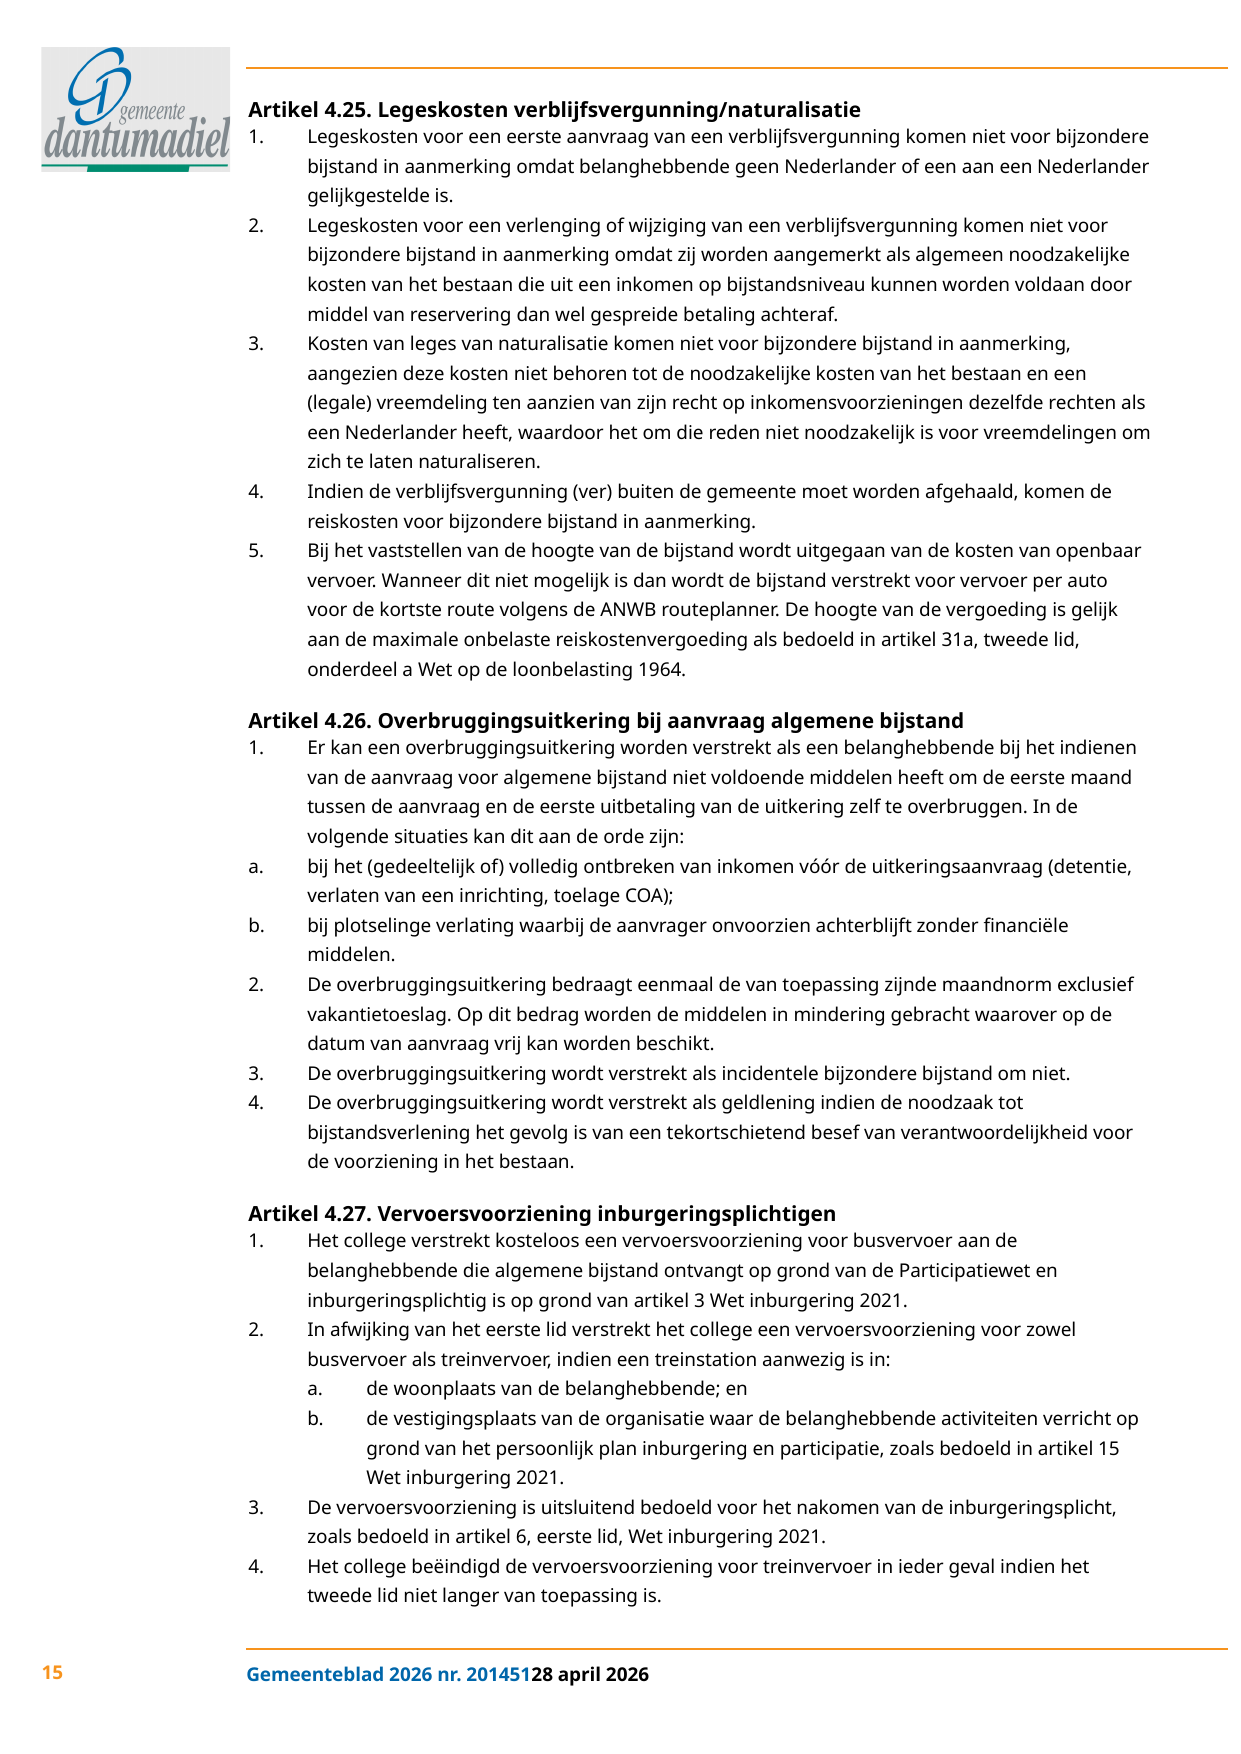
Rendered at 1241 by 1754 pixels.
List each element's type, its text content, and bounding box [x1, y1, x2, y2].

picture [41, 47, 231, 172]
list Het college verstrekt kosteloos een vervoersvoorziening voor busvervoer aan de belanghebbende die algemene bijstand ontvangt op grond van de Participatiewet en inburgeringsplichtig is op grond van artikel 3 Wet inburgering 2021. [248, 1228, 1152, 1312]
list De overbruggingsuitkering wordt verstrekt als incidentele bijzondere bijstand om niet. [248, 1060, 1152, 1086]
list de woonplaats van de belanghebbende; en [307, 1376, 1152, 1401]
list Bij het vaststellen van de hoogte van de bijstand wordt uitgegaan van de kosten van openbaar vervoer. Wanneer dit niet mogelijk is dan wordt de bijstand verstrekt voor vervoer per auto voor de kortste route volgens de ANWB routeplanner. De hoogte van de vergoeding is gelijk aan de maximale onbelaste reiskostenvergoeding als bedoeld in artikel 31a, tweede lid, onderdeel a Wet op de loonbelasting 1964. [248, 537, 1152, 681]
list In afwijking van het eerste lid verstrekt het college een vervoersvoorziening voor zowel busvervoer als treinvervoer, indien een treinstation aanwezig is in: [248, 1316, 1152, 1372]
list de vestigingsplaats van de organisatie waar de belanghebbende activiteiten verricht op grond van het persoonlijk plan inburgering en participatie, zoals bedoeld in artikel 15 Wet inburgering 2021. [307, 1405, 1152, 1490]
list De vervoersvoorziening is uitsluitend bedoeld voor het nakomen van de inburgeringsplicht, zoals bedoeld in artikel 6, eerste lid, Wet inburgering 2021. [248, 1494, 1152, 1549]
list Het college beëindigd de vervoersvoorziening voor treinvervoer in ieder geval indien het tweede lid niet langer van toepassing is. [248, 1553, 1152, 1608]
text Artikel 4.25. Legeskosten verblijfsvergunning/naturalisatie [248, 95, 1152, 123]
list bij plotselinge verlating waarbij de aanvrager onvoorzien achterblijft zonder financiële middelen. [248, 912, 1152, 967]
list Legeskosten voor een eerste aanvraag van een verblijfsvergunning komen niet voor bijzondere bijstand in aanmerking omdat belanghebbende geen Nederlander of een aan een Nederlander gelijkgestelde is. [248, 123, 1152, 208]
list Er kan een overbruggingsuitkering worden verstrekt als een belanghebbende bij het indienen van de aanvraag voor algemene bijstand niet voldoende middelen heeft om de eerste maand tussen de aanvraag en de eerste uitbetaling van de uitkering zelf te overbruggen. In de volgende situaties kan dit aan de orde zijn: [248, 734, 1152, 849]
list De overbruggingsuitkering wordt verstrekt als geldlening indien de noodzaak tot bijstandsverlening het gevolg is van een tekortschietend besef van verantwoordelijkheid voor de voorziening in het bestaan. [248, 1089, 1152, 1174]
list Legeskosten voor een verlenging of wijziging van een verblijfsvergunning komen niet voor bijzondere bijstand in aanmerking omdat zij worden aangemerkt als algemeen noodzakelijke kosten van het bestaan die uit een inkomen op bijstandsniveau kunnen worden voldaan door middel van reservering dan wel gespreide betaling achteraf. [248, 212, 1152, 326]
list bij het (gedeeltelijk of) volledig ontbreken van inkomen vóór de uitkeringsaanvraag (detentie, verlaten van een inrichting, toelage COA); [248, 853, 1152, 908]
list De overbruggingsuitkering bedraagt eenmaal de van toepassing zijnde maandnorm exclusief vakantietoeslag. Op dit bedrag worden de middelen in mindering gebracht waarover op de datum van aanvraag vrij kan worden beschikt. [248, 971, 1152, 1056]
list Kosten van leges van naturalisatie komen niet voor bijzondere bijstand in aanmerking, aangezien deze kosten niet behoren tot de noodzakelijke kosten van het bestaan en een (legale) vreemdeling ten aanzien van zijn recht op inkomensvoorzieningen dezelfde rechten als een Nederlander heeft, waardoor het om die reden niet noodzakelijk is voor vreemdelingen om zich te laten naturaliseren. [248, 330, 1152, 474]
text Artikel 4.26. Overbruggingsuitkering bij aanvraag algemene bijstand [248, 706, 1152, 734]
list Indien de verblijfsvergunning (ver) buiten de gemeente moet worden afgehaald, komen de reiskosten voor bijzondere bijstand in aanmerking. [248, 478, 1152, 533]
text Artikel 4.27. Vervoersvoorziening inburgeringsplichtigen [248, 1199, 1152, 1228]
